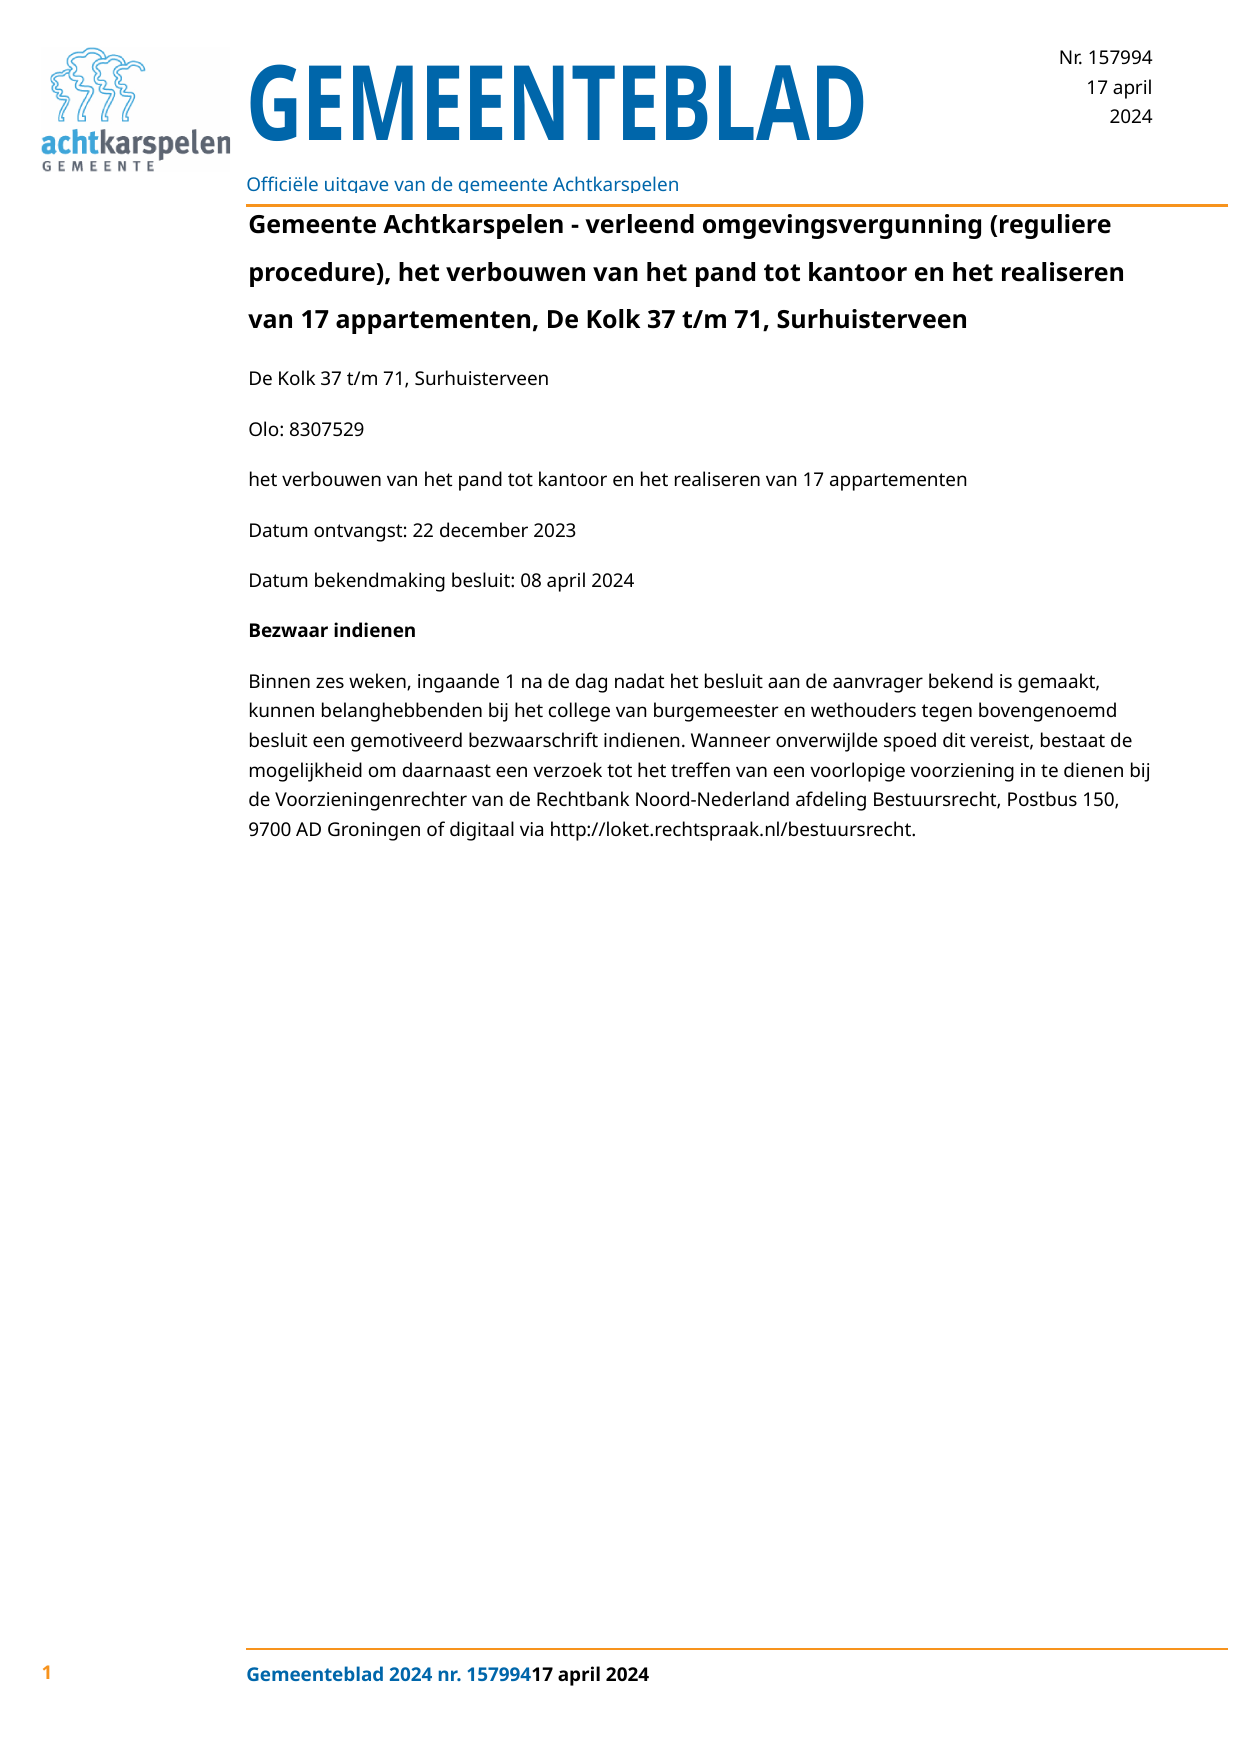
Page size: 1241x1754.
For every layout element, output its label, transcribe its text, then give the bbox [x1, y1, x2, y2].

text Datum bekendmaking besluit: 08 april 2024 [248, 567, 1152, 593]
text Binnen zes weken, ingaande 1 na de dag nadat het besluit aan de aanvrager bekend is gemaakt, kunnen belanghebbenden bij het college van burgemeester en wethouders tegen bovengenoemd besluit een gemotiveerd bezwaarschrift indienen. Wanneer onverwijlde spoed dit vereist, bestaat de mogelijkheid om daarnaast een verzoek tot het treffen van een voorlopige voorziening in te dienen bij de Voorzieningenrechter van de Rechtbank Noord-Nederland afdeling Bestuursrecht, Postbus 150, 9700 AD Groningen of digitaal via http://loket.rechtspraak.nl/bestuursrecht. [248, 668, 1152, 842]
text De Kolk 37 t/m 71, Surhuisterveen [248, 366, 1152, 391]
text Gemeente Achtkarspelen - verleend omgevingsvergunning (reguliere procedure), het verbouwen van het pand tot kantoor en het realiseren van 17 appartementen, De Kolk 37 t/m 71, Surhuisterveen [248, 207, 1152, 336]
text het verbouwen van het pand tot kantoor en het realiseren van 17 appartementen [248, 466, 1152, 492]
text Bezwaar indienen [248, 618, 1152, 643]
text Datum ontvangst: 22 december 2023 [248, 517, 1152, 542]
text Olo: 8307529 [248, 416, 1152, 442]
picture [41, 47, 231, 172]
